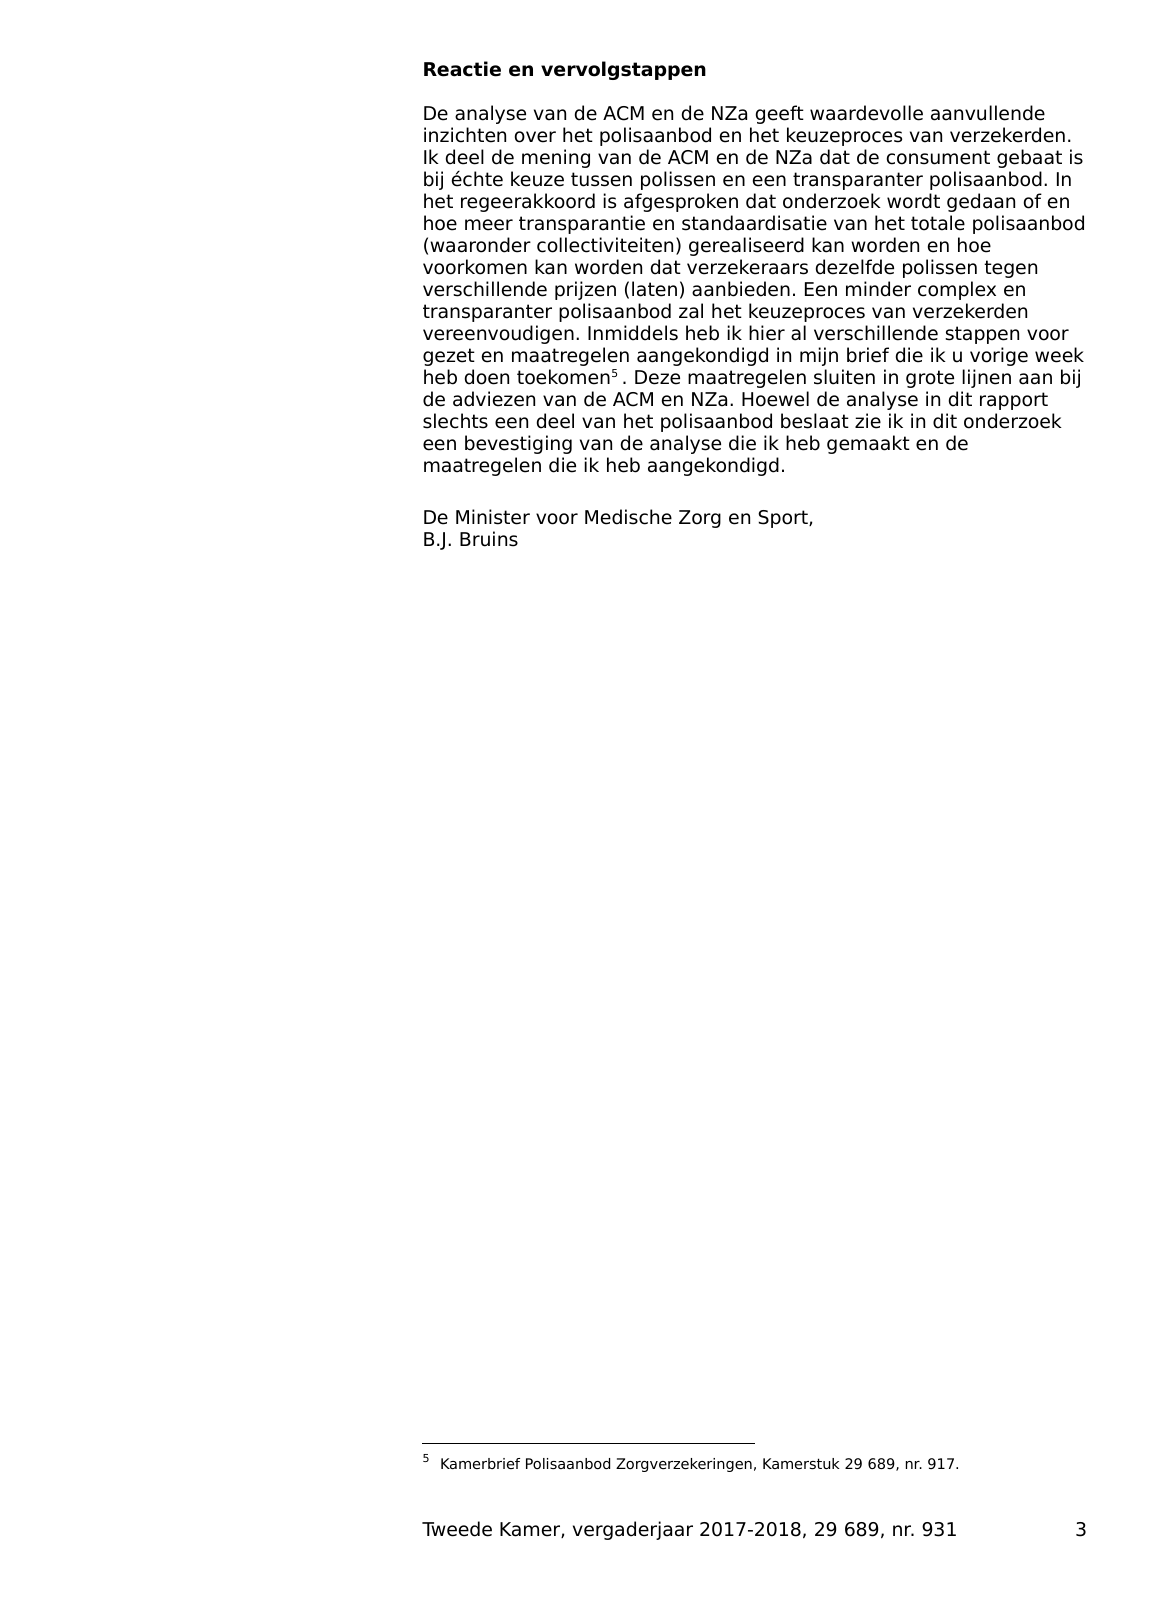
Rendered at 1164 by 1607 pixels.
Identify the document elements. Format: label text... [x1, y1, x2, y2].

subtitle Reactie en vervolgstappen [422, 59, 1087, 81]
text Kamerbrief Polisaanbod Zorgverzekeringen, Kamerstuk 29 689, nr. 917. [422, 1452, 1087, 1474]
text De Minister voor Medische Zorg en Sport, B.J. Bruins [422, 507, 1087, 551]
text De analyse van de ACM en de NZa geeft waardevolle aanvullende inzichten over het polisaanbod en het keuzeproces van verzekerden. Ik deel de mening van de ACM en de NZa dat de consument gebaat is bij échte keuze tussen polissen en een transparanter polisaanbod. In het regeerakkoord is afgesproken dat onderzoek wordt gedaan of en hoe meer transparantie en standaardisatie van het totale polisaanbod (waaronder collectiviteiten) gerealiseerd kan worden en hoe voorkomen kan worden dat verzekeraars dezelfde polissen tegen verschillende prijzen (laten) aanbieden. Een minder complex en transparanter polisaanbod zal het keuzeproces van verzekerden vereenvoudigen. Inmiddels heb ik hier al verschillende stappen voor gezet en maatregelen aangekondigd in mijn brief die ik u vorige week heb doen toekomen. Deze maatregelen sluiten in grote lijnen aan bij de adviezen van de ACM en NZa. Hoewel de analyse in dit rapport slechts een deel van het polisaanbod beslaat zie ik in dit onderzoek een bevestiging van de analyse die ik heb gemaakt en de maatregelen die ik heb aangekondigd. [422, 103, 1087, 477]
